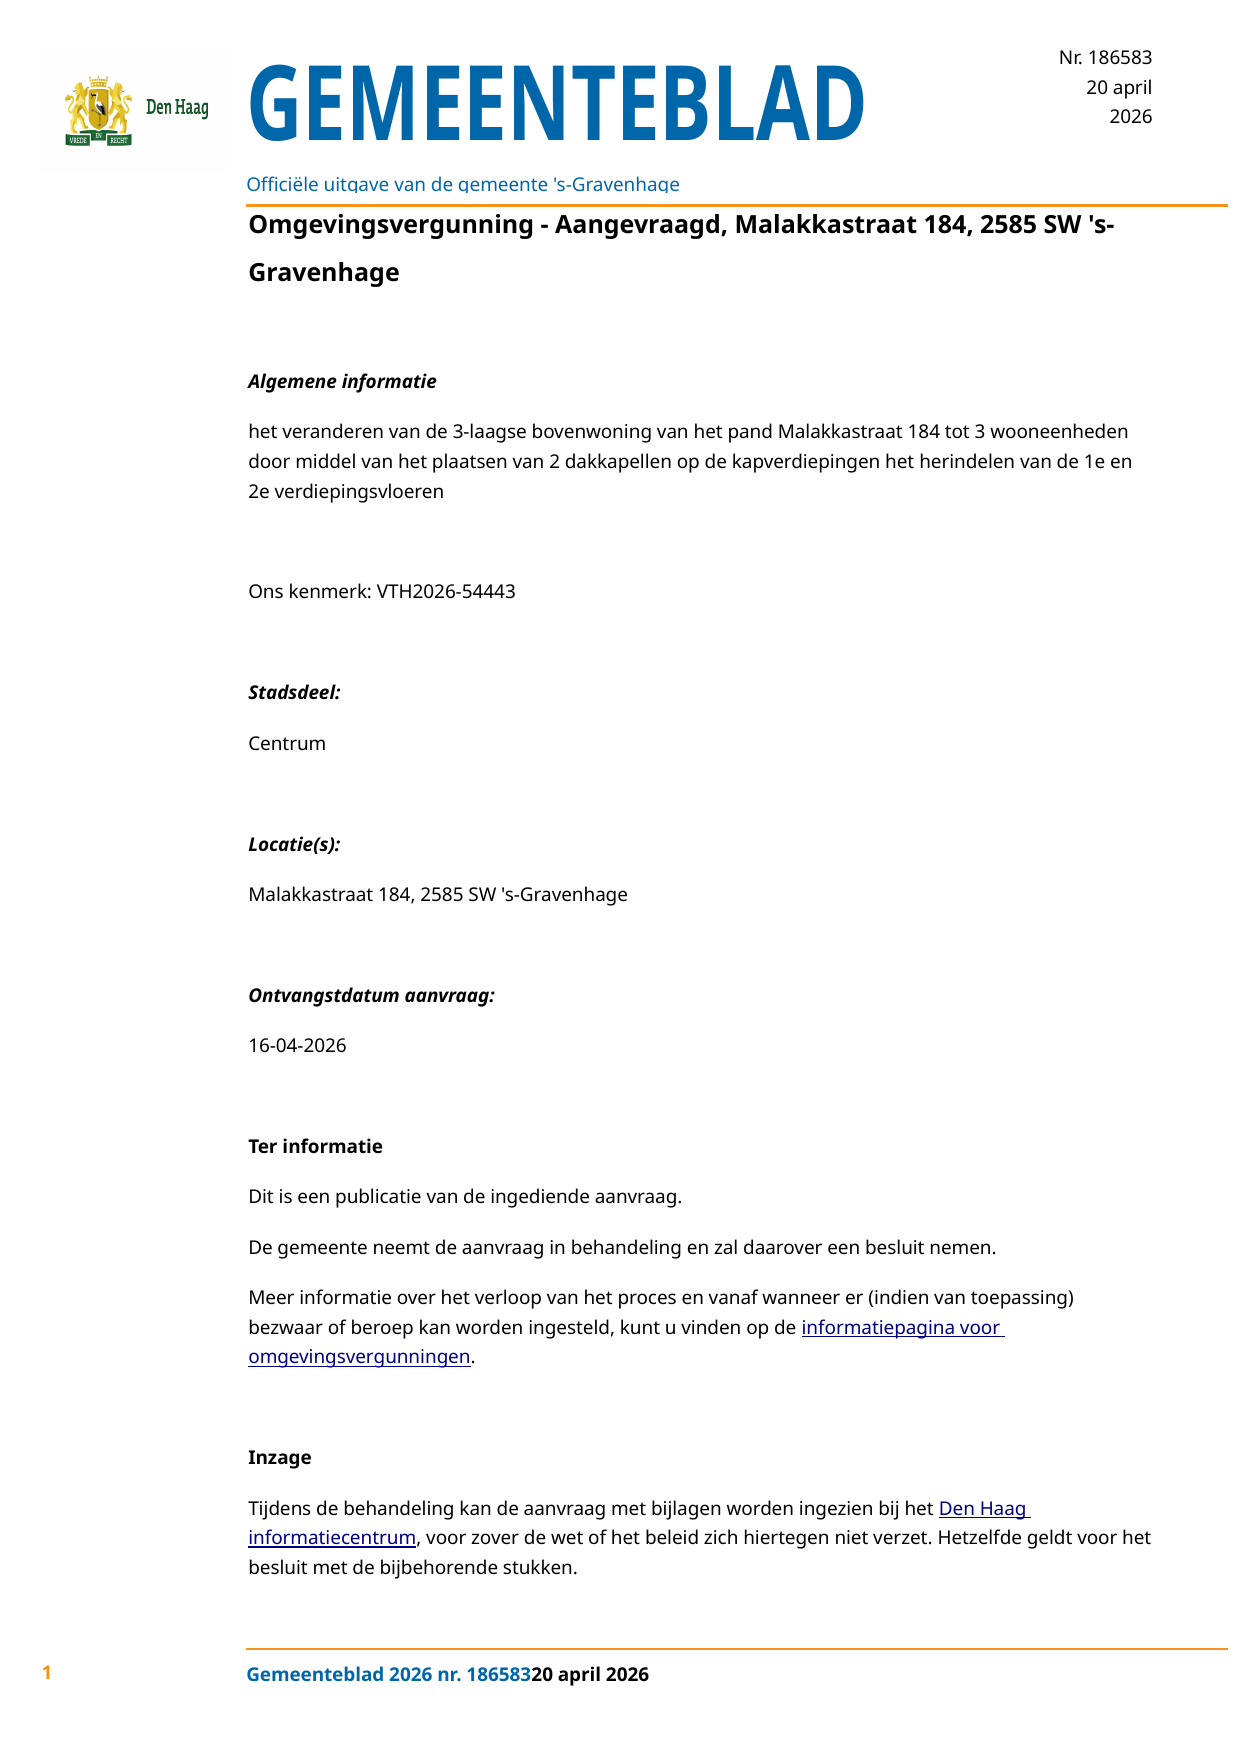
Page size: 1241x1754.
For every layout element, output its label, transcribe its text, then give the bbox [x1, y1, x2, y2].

text Locatie(s): [248, 831, 1152, 857]
text De gemeente neemt de aanvraag in behandeling en zal daarover een besluit nemen. [248, 1234, 1152, 1260]
text Ter informatie [248, 1133, 1152, 1159]
text Ontvangstdatum aanvraag: [248, 982, 1152, 1008]
text Ons kenmerk: VTH2026-54443 [248, 579, 1152, 604]
text Malakkastraat 184, 2585 SW 's-Gravenhage [248, 881, 1152, 907]
text Stadsdeel: [248, 679, 1152, 705]
text Algemene informatie [248, 368, 1152, 394]
text Centrum [248, 730, 1152, 756]
picture [41, 47, 231, 172]
text Dit is een publicatie van de ingediende aanvraag. [248, 1184, 1152, 1209]
text 16-04-2026 [248, 1032, 1152, 1058]
text Omgevingsvergunning - Aangevraagd, Malakkastraat 184, 2585 SW 's-Gravenhage [248, 207, 1152, 288]
text Inzage [248, 1444, 1152, 1470]
text Meer informatie over het verloop van het proces en vanaf wanneer er (indien van toepassing) bezwaar of beroep kan worden ingesteld, kunt u vinden op de informatiepagina voor omgevingsvergunningen. [248, 1284, 1152, 1369]
text Tijdens de behandeling kan de aanvraag met bijlagen worden ingezien bij het Den Haag informatiecentrum, voor zover de wet of het beleid zich hiertegen niet verzet. Hetzelfde geldt voor het besluit met de bijbehorende stukken. [248, 1495, 1152, 1580]
text het veranderen van de 3-laagse bovenwoning van het pand Malakkastraat 184 tot 3 wooneenheden door middel van het plaatsen van 2 dakkapellen op de kapverdiepingen het herindelen van de 1e en 2e verdiepingsvloeren [248, 419, 1152, 504]
